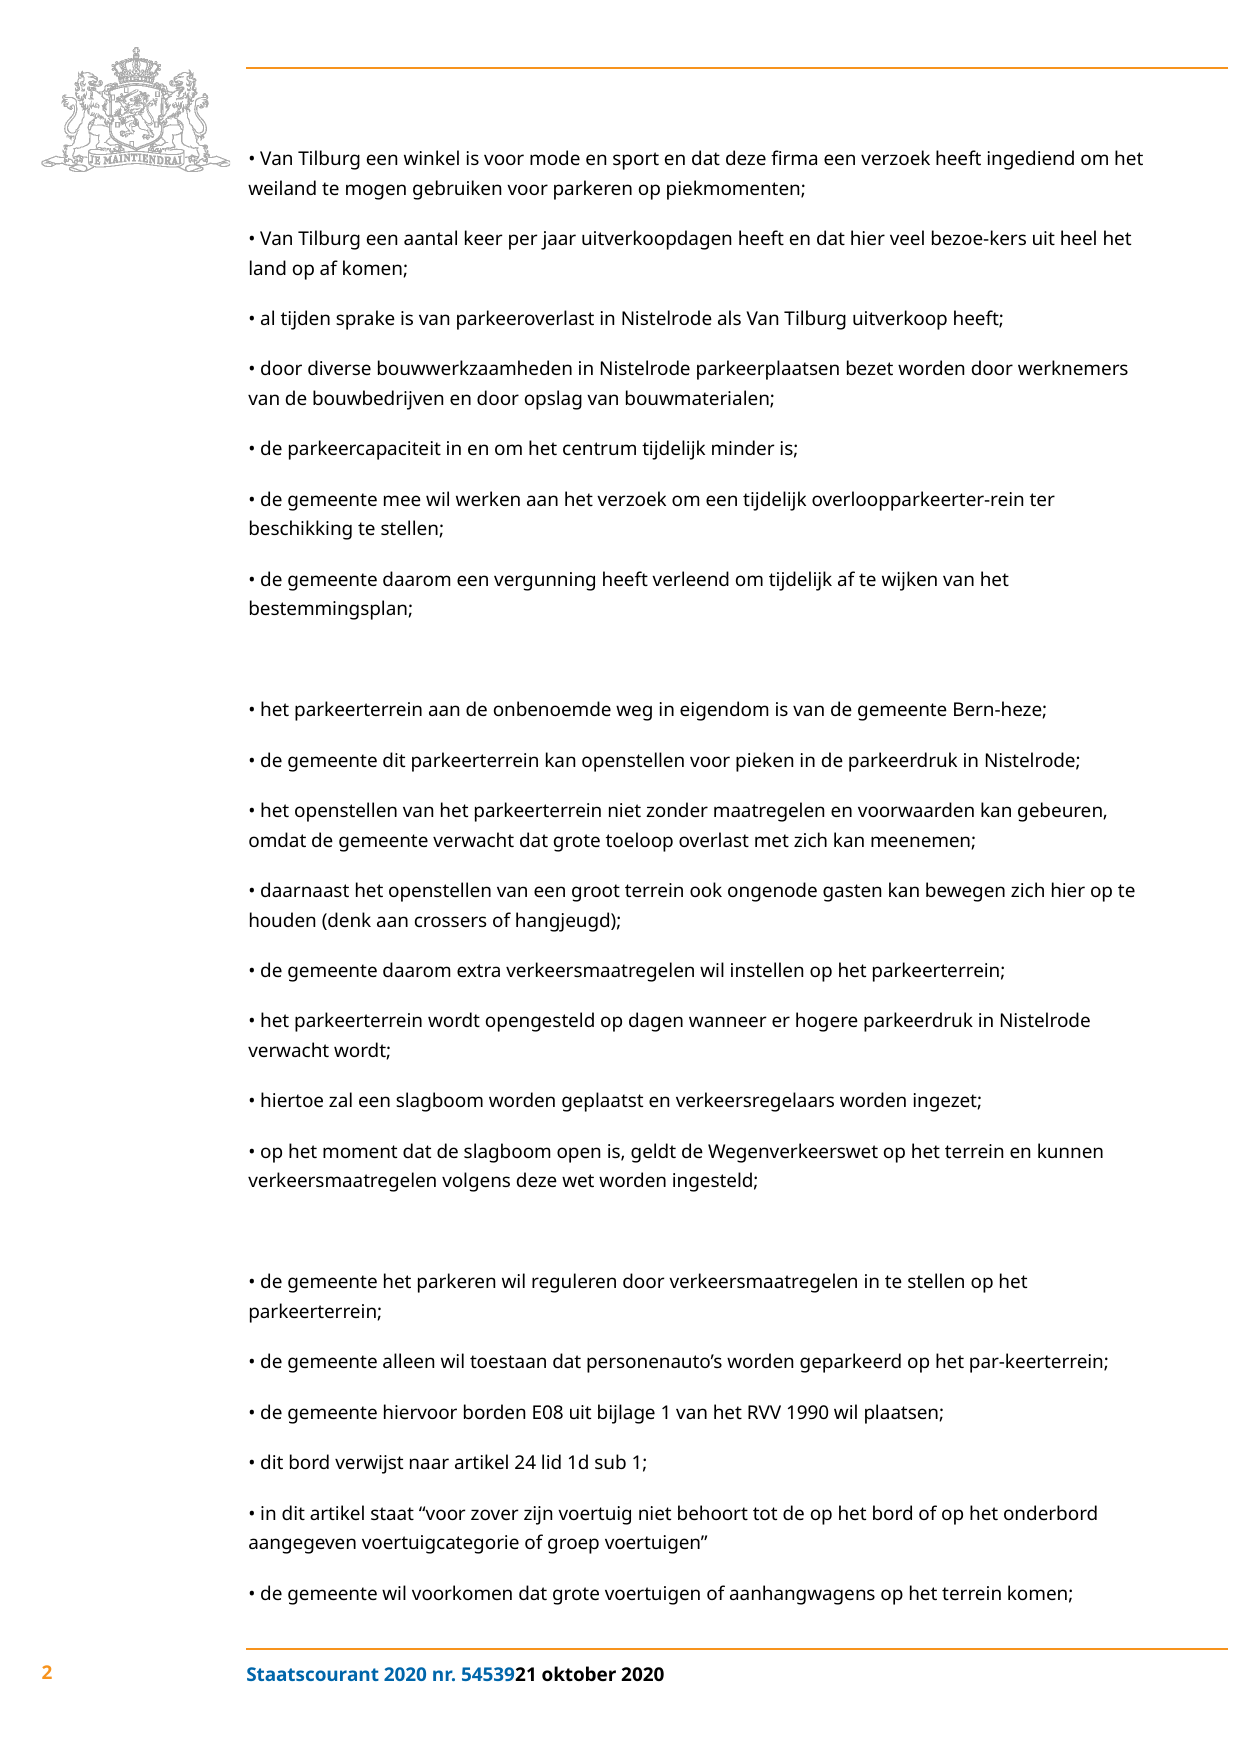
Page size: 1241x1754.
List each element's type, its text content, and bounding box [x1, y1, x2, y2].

text • Van Tilburg een winkel is voor mode en sport en dat deze firma een verzoek heeft ingediend om het weiland te mogen gebruiken voor parkeren op piekmomenten; [248, 145, 1152, 201]
picture [41, 47, 231, 172]
text • al tijden sprake is van parkeeroverlast in Nistelrode als Van Tilburg uitverkoop heeft; [248, 305, 1152, 331]
text • de gemeente hiervoor borden E08 uit bijlage 1 van het RVV 1990 wil plaatsen; [248, 1399, 1152, 1425]
text • door diverse bouwwerkzaamheden in Nistelrode parkeerplaatsen bezet worden door werknemers van de bouwbedrijven en door opslag van bouwmaterialen; [248, 356, 1152, 411]
text • de gemeente mee wil werken aan het verzoek om een tijdelijk overloopparkeerter-rein ter beschikking te stellen; [248, 486, 1152, 541]
text • daarnaast het openstellen van een groot terrein ook ongenode gasten kan bewegen zich hier op te houden (denk aan crossers of hangjeugd); [248, 877, 1152, 933]
text • in dit artikel staat “voor zover zijn voertuig niet behoort tot de op het bord of op het onderbord aangegeven voertuigcategorie of groep voertuigen” [248, 1500, 1152, 1555]
text • de gemeente het parkeren wil reguleren door verkeersmaatregelen in te stellen op het parkeerterrein; [248, 1268, 1152, 1324]
text • op het moment dat de slagboom open is, geldt de Wegenverkeerswet op het terrein en kunnen verkeersmaatregelen volgens deze wet worden ingesteld; [248, 1138, 1152, 1193]
text • de gemeente wil voorkomen dat grote voertuigen of aanhangwagens op het terrein komen; [248, 1580, 1152, 1606]
text • het parkeerterrein wordt opengesteld op dagen wanneer er hogere parkeerdruk in Nistelrode verwacht wordt; [248, 1008, 1152, 1063]
text • de parkeercapaciteit in en om het centrum tijdelijk minder is; [248, 436, 1152, 461]
text • Van Tilburg een aantal keer per jaar uitverkoopdagen heeft en dat hier veel bezoe-kers uit heel het land op af komen; [248, 225, 1152, 281]
text • het openstellen van het parkeerterrein niet zonder maatregelen en voorwaarden kan gebeuren, omdat de gemeente verwacht dat grote toeloop overlast met zich kan meenemen; [248, 797, 1152, 853]
text • hiertoe zal een slagboom worden geplaatst en verkeersregelaars worden ingezet; [248, 1088, 1152, 1113]
text • het parkeerterrein aan de onbenoemde weg in eigendom is van de gemeente Bern-heze; [248, 696, 1152, 722]
text • de gemeente daarom extra verkeersmaatregelen wil instellen op het parkeerterrein; [248, 957, 1152, 983]
text • de gemeente dit parkeerterrein kan openstellen voor pieken in de parkeerdruk in Nistelrode; [248, 747, 1152, 773]
text • dit bord verwijst naar artikel 24 lid 1d sub 1; [248, 1449, 1152, 1475]
text • de gemeente alleen wil toestaan dat personenauto’s worden geparkeerd op het par-keerterrein; [248, 1348, 1152, 1374]
text • de gemeente daarom een vergunning heeft verleend om tijdelijk af te wijken van het bestemmingsplan; [248, 566, 1152, 621]
